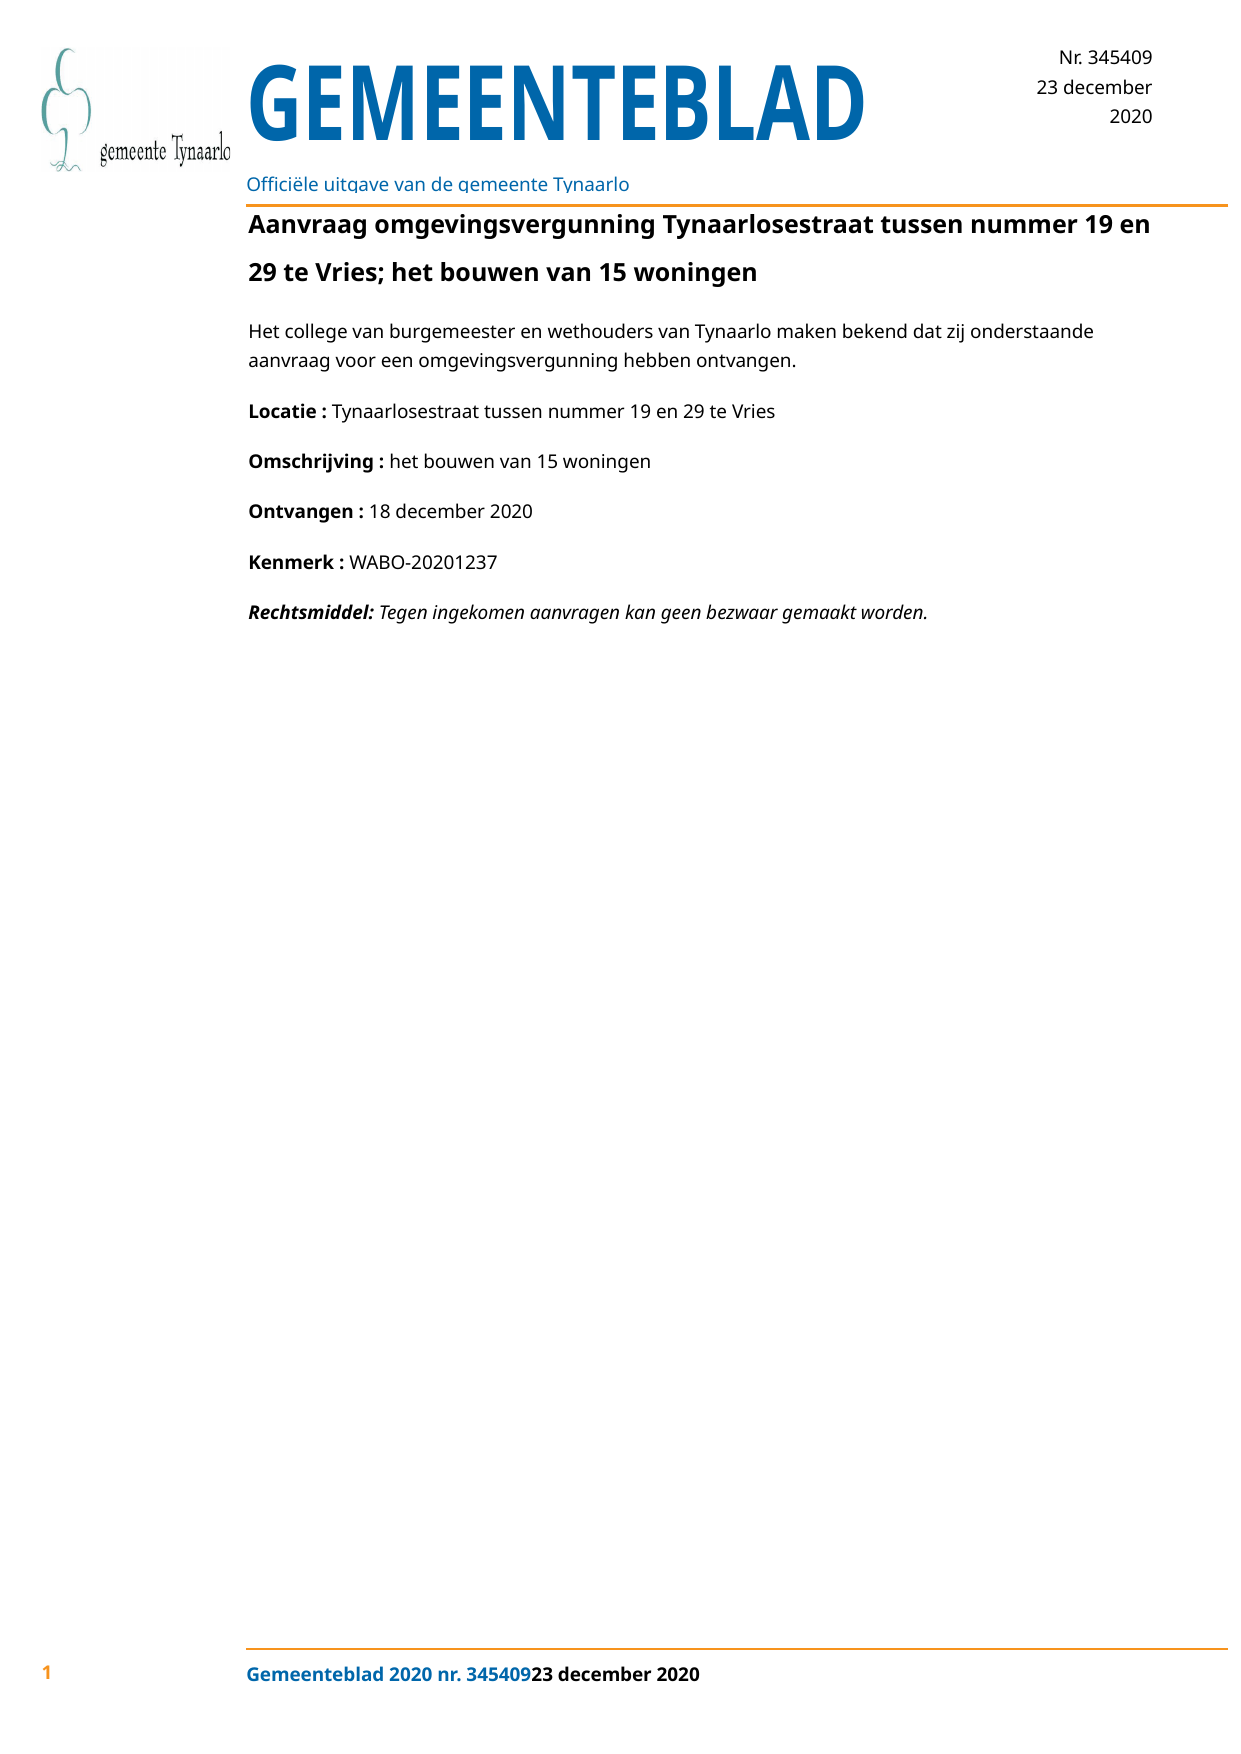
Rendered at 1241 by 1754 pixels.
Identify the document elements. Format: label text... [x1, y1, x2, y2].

text Omschrijving : het bouwen van 15 woningen [248, 448, 1152, 474]
text Aanvraag omgevingsvergunning Tynaarlosestraat tussen nummer 19 en 29 te Vries; het bouwen van 15 woningen [248, 207, 1152, 288]
text Kenmerk : WABO-20201237 [248, 549, 1152, 575]
picture [41, 47, 231, 172]
text Locatie : Tynaarlosestraat tussen nummer 19 en 29 te Vries [248, 398, 1152, 424]
text Rechtsmiddel: Tegen ingekomen aanvragen kan geen bezwaar gemaakt worden. [248, 599, 1152, 625]
text Ontvangen : 18 december 2020 [248, 499, 1152, 524]
text Het college van burgemeester en wethouders van Tynaarlo maken bekend dat zij onderstaande aanvraag voor een omgevingsvergunning hebben ontvangen. [248, 318, 1152, 373]
